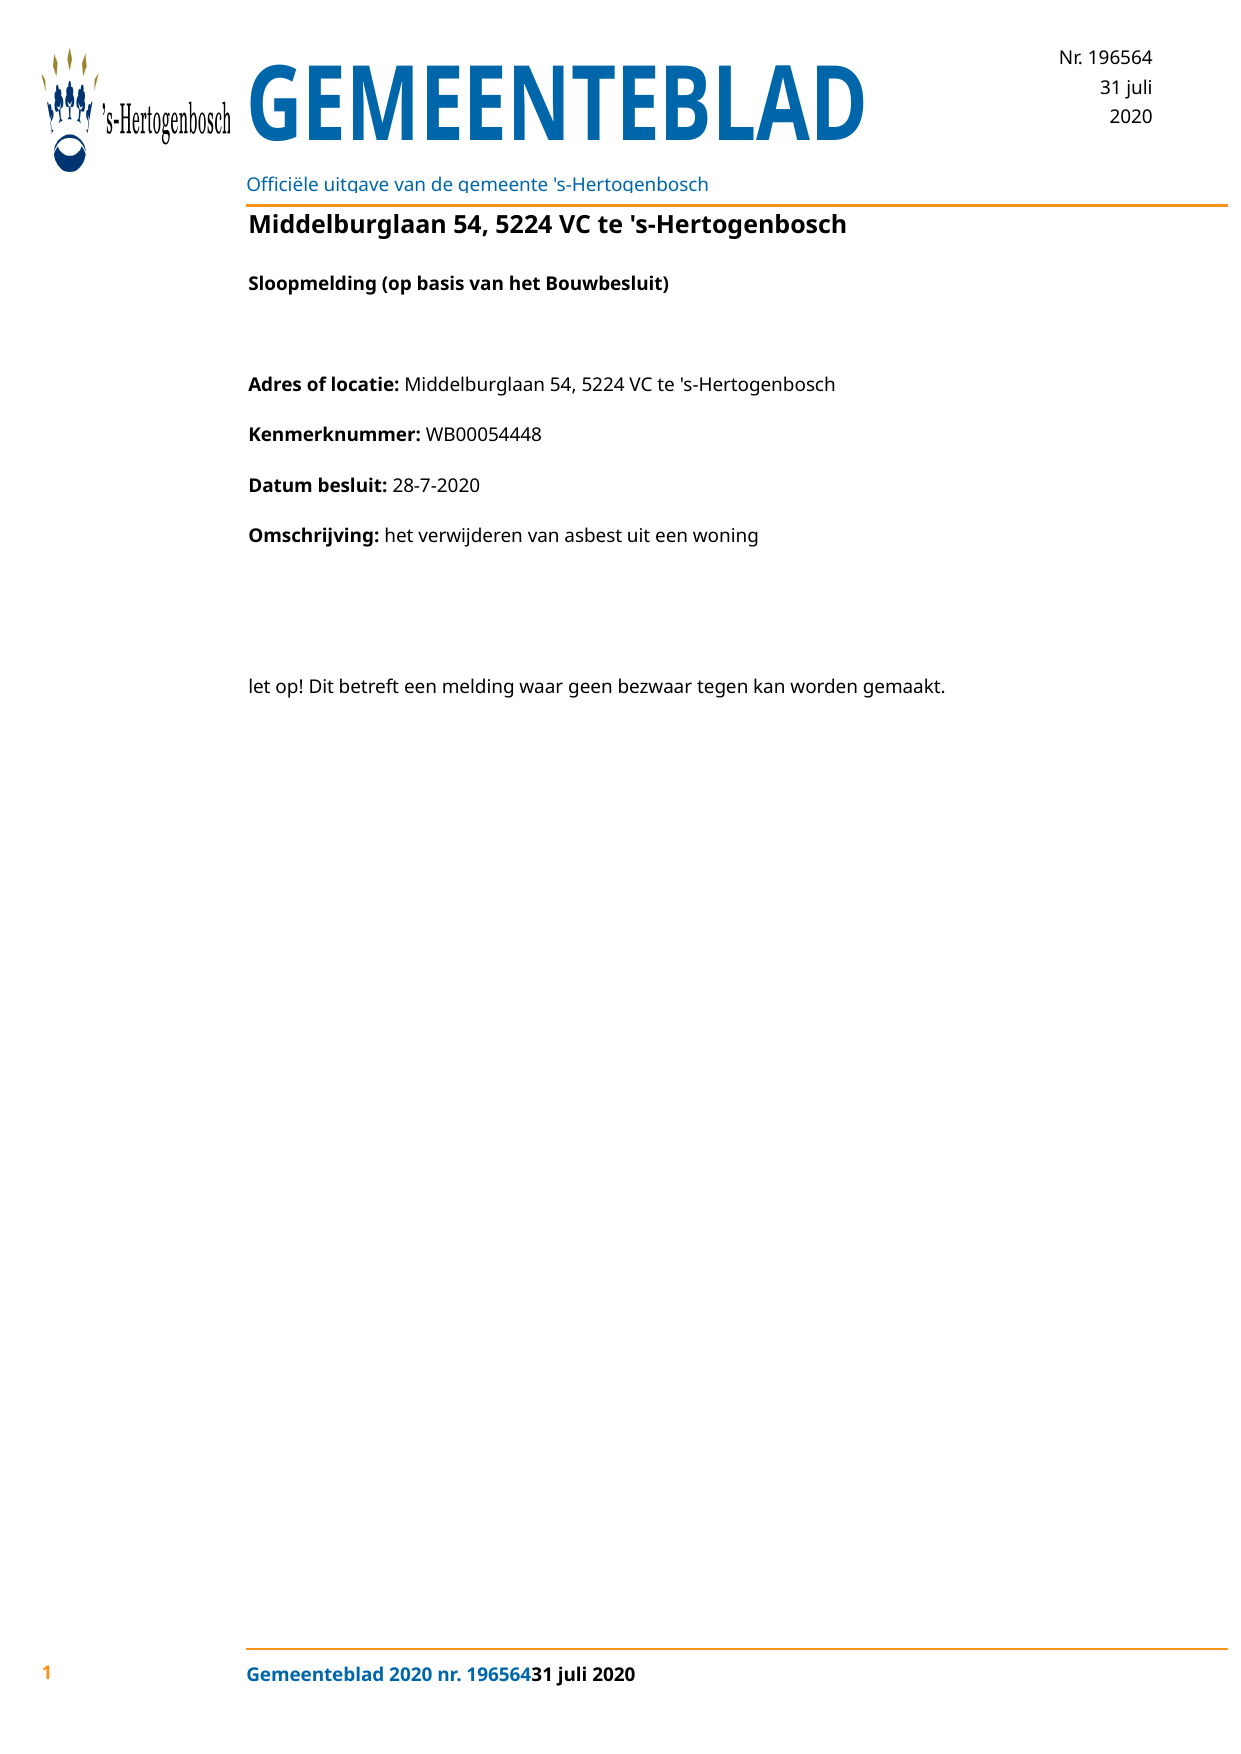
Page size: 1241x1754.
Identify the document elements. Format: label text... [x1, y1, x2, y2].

text Adres of locatie: Middelburglaan 54, 5224 VC te 's-Hertogenbosch [248, 371, 1152, 397]
text Omschrijving: het verwijderen van asbest uit een woning [248, 522, 1152, 548]
text Middelburglaan 54, 5224 VC te 's-Hertogenbosch [248, 207, 1152, 241]
text Kenmerknummer: WB00054448 [248, 422, 1152, 447]
text Datum besluit: 28-7-2020 [248, 472, 1152, 498]
text Sloopmelding (op basis van het Bouwbesluit) [248, 270, 1152, 296]
picture [41, 47, 231, 172]
text let op! Dit betreft een melding waar geen bezwaar tegen kan worden gemaakt. [248, 674, 1152, 699]
